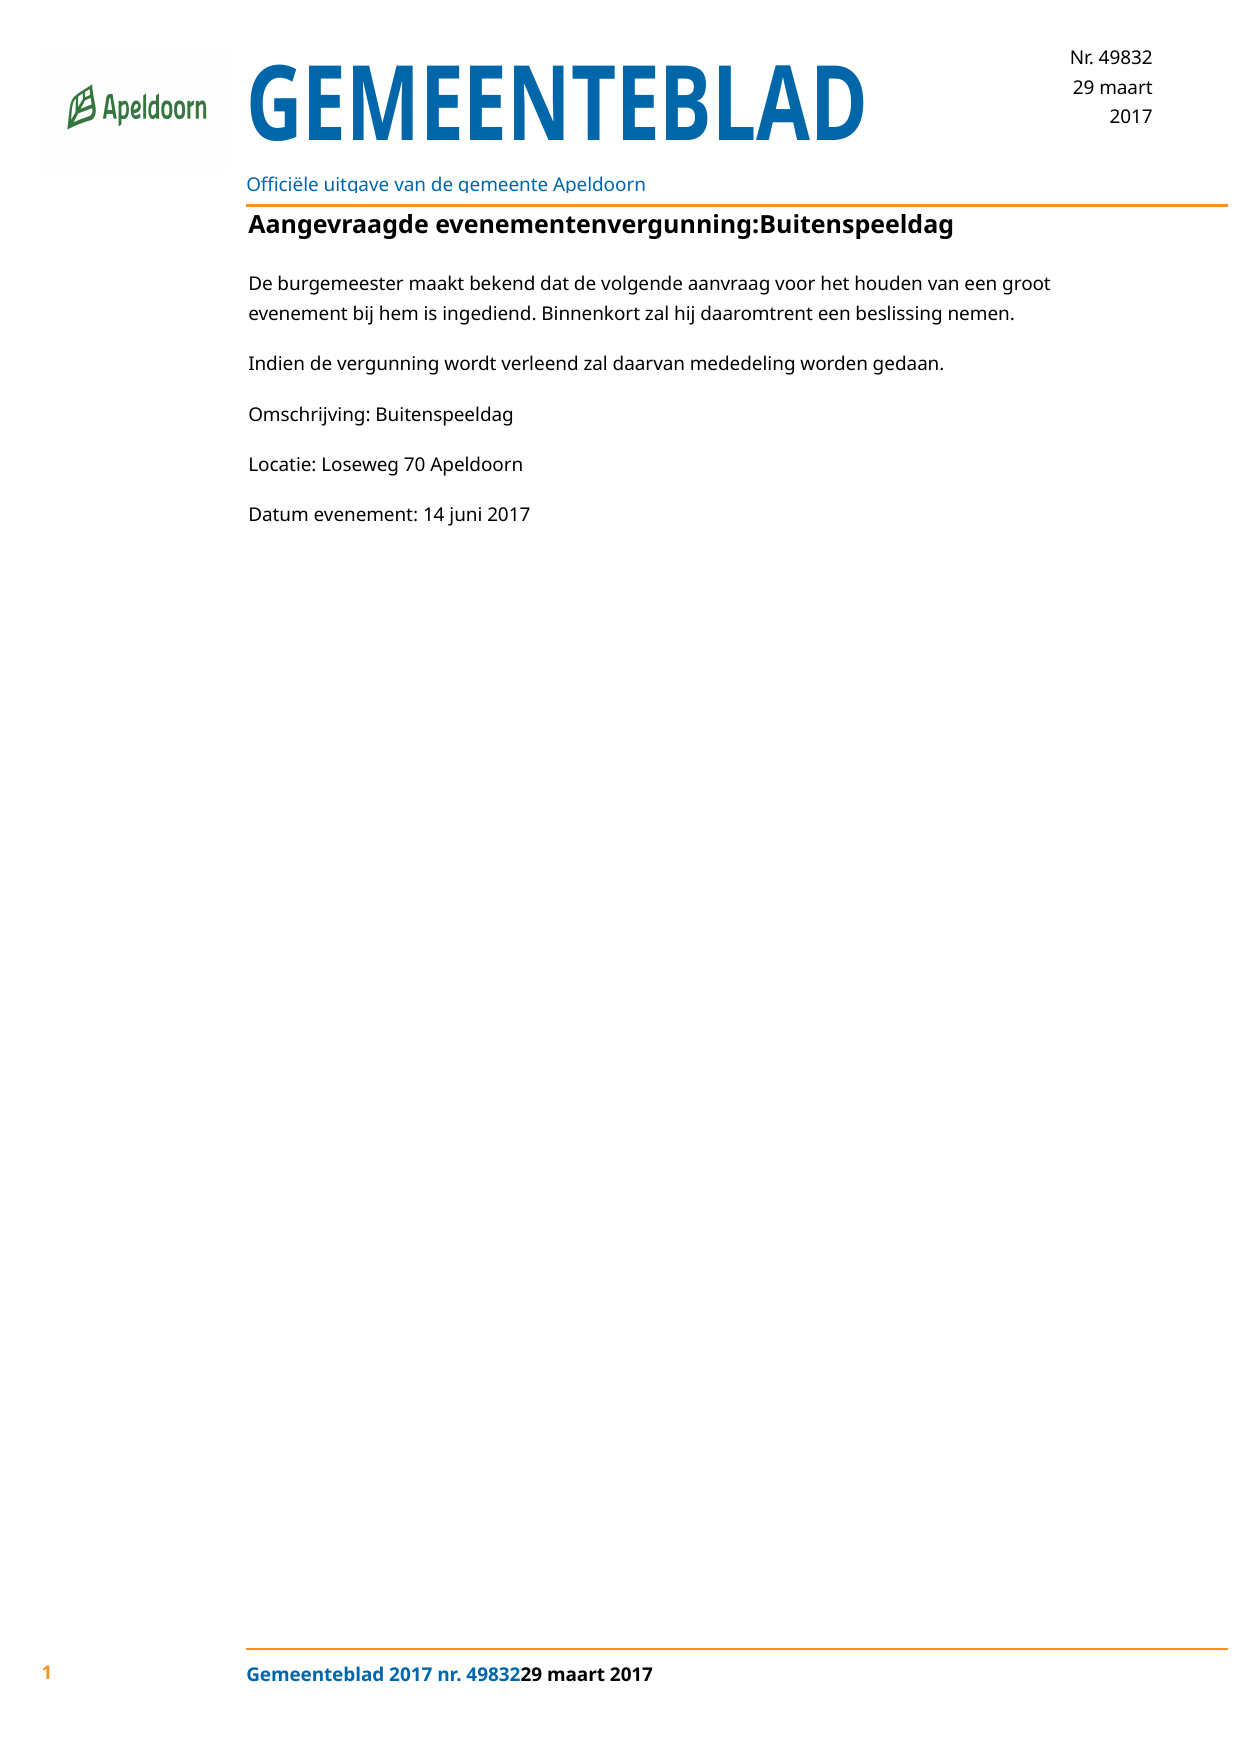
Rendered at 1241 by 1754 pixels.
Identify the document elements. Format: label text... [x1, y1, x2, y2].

text De burgemeester maakt bekend dat de volgende aanvraag voor het houden van een groot evenement bij hem is ingediend. Binnenkort zal hij daaromtrent een beslissing nemen. [248, 270, 1152, 326]
text Omschrijving: Buitenspeeldag [248, 401, 1152, 426]
text Datum evenement: 14 juni 2017 [248, 502, 1152, 527]
text Indien de vergunning wordt verleend zal daarvan mededeling worden gedaan. [248, 350, 1152, 376]
picture [41, 47, 231, 172]
text Aangevraagde evenementenvergunning:Buitenspeeldag [248, 207, 1152, 241]
text Locatie: Loseweg 70 Apeldoorn [248, 451, 1152, 477]
